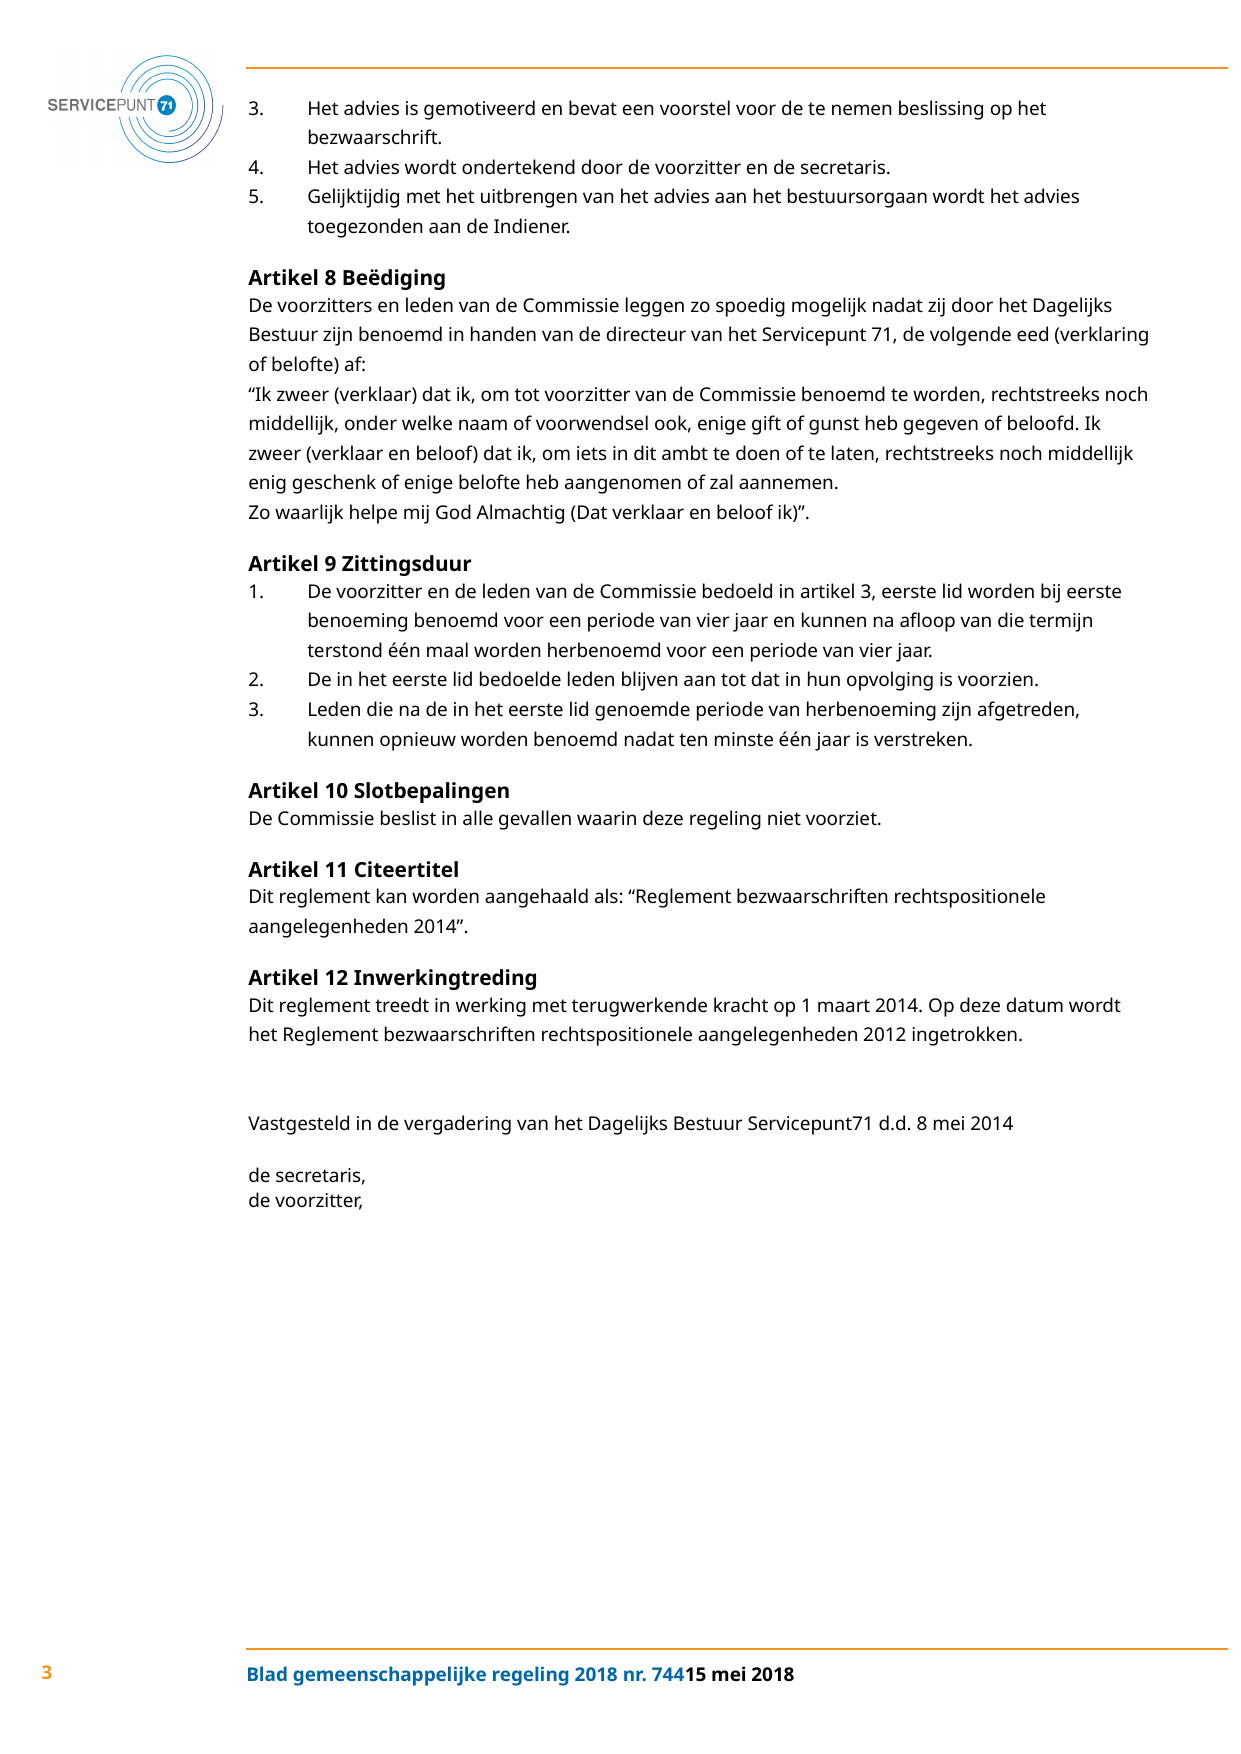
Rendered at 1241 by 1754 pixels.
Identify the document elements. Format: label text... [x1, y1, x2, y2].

list Het advies wordt ondertekend door de voorzitter en de secretaris. [248, 154, 1152, 180]
text de voorzitter, [248, 1187, 1152, 1213]
list Het advies is gemotiveerd en bevat een voorstel voor de te nemen beslissing op het bezwaarschrift. [248, 95, 1152, 150]
picture [41, 47, 231, 172]
text De Commissie beslist in alle gevallen waarin deze regeling niet voorziet. [248, 805, 1152, 830]
text Dit reglement kan worden aangehaald als: “Reglement bezwaarschriften rechtspositionele aangelegenheden 2014”. [248, 883, 1152, 939]
text Artikel 11 Citeertitel [248, 855, 1152, 883]
text Artikel 8 Beëdiging [248, 263, 1152, 292]
text “Ik zweer (verklaar) dat ik, om tot voorzitter van de Commissie benoemd te worden, rechtstreeks noch middellijk, onder welke naam of voorwendsel ook, enige gift of gunst heb gegeven of beloofd. Ik zweer (verklaar en beloof) dat ik, om iets in dit ambt te doen of te laten, rechtstreeks noch middellijk enig geschenk of enige belofte heb aangenomen of zal aannemen. [248, 381, 1152, 495]
text Artikel 9 Zittingsduur [248, 549, 1152, 578]
text Artikel 10 Slotbepalingen [248, 776, 1152, 805]
text de secretaris, [248, 1162, 1152, 1187]
text Vastgesteld in de vergadering van het Dagelijks Bestuur Servicepunt71 d.d. 8 mei 2014 [248, 1110, 1152, 1136]
list De in het eerste lid bedoelde leden blijven aan tot dat in hun opvolging is voorzien. [248, 667, 1152, 692]
text De voorzitters en leden van de Commissie leggen zo spoedig mogelijk nadat zij door het Dagelijks Bestuur zijn benoemd in handen van de directeur van het Servicepunt 71, de volgende eed (verklaring of belofte) af: [248, 292, 1152, 377]
text Zo waarlijk helpe mij God Almachtig (Dat verklaar en beloof ik)”. [248, 499, 1152, 525]
text Artikel 12 Inwerkingtreding [248, 963, 1152, 992]
list De voorzitter en de leden van de Commissie bedoeld in artikel 3, eerste lid worden bij eerste benoeming benoemd voor een periode van vier jaar en kunnen na afloop van die termijn terstond één maal worden herbenoemd voor een periode van vier jaar. [248, 578, 1152, 663]
list Leden die na de in het eerste lid genoemde periode van herbenoeming zijn afgetreden, kunnen opnieuw worden benoemd nadat ten minste één jaar is verstreken. [248, 696, 1152, 752]
text Dit reglement treedt in werking met terugwerkende kracht op 1 maart 2014. Op deze datum wordt het Reglement bezwaarschriften rechtspositionele aangelegenheden 2012 ingetrokken. [248, 992, 1152, 1047]
list Gelijktijdig met het uitbrengen van het advies aan het bestuursorgaan wordt het advies toegezonden aan de Indiener. [248, 183, 1152, 239]
